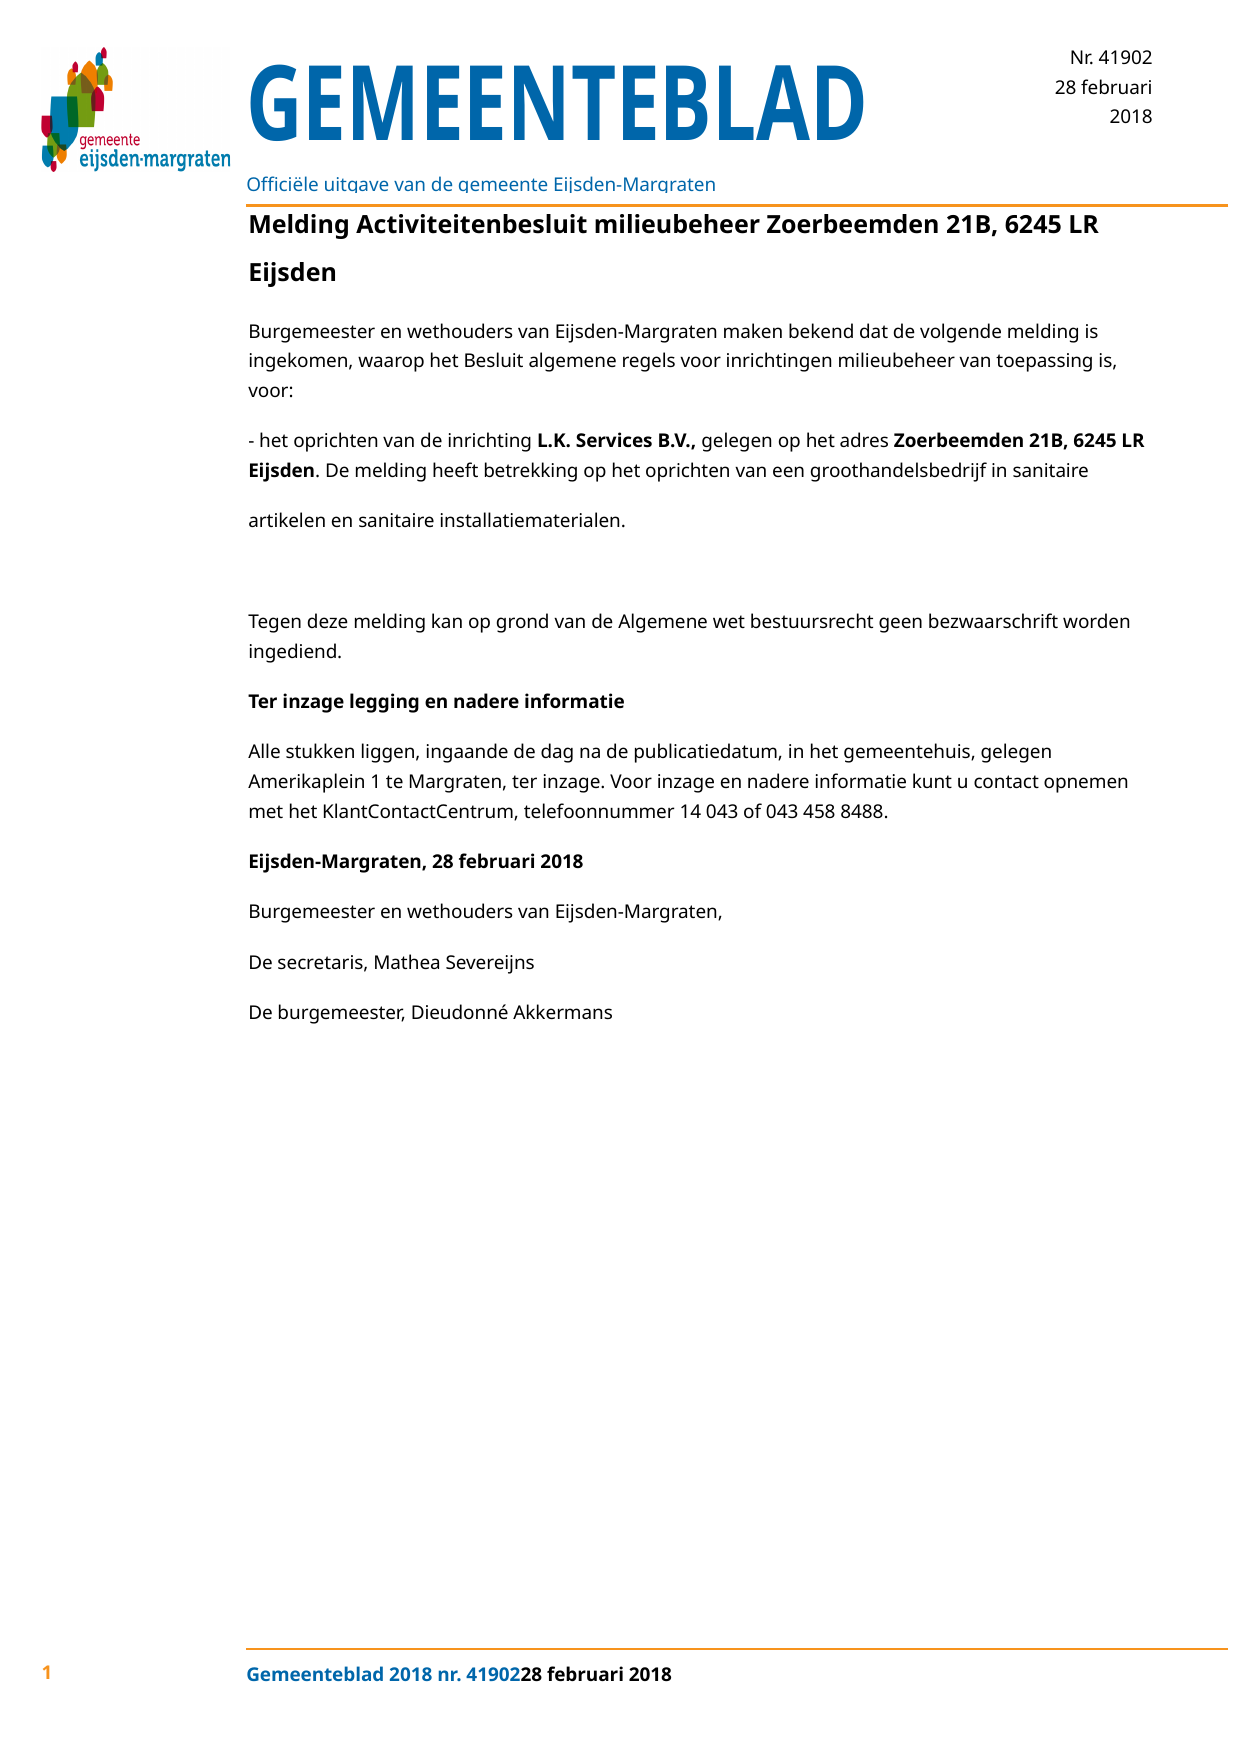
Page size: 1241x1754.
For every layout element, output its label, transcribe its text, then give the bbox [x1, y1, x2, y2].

text Burgemeester en wethouders van Eijsden-Margraten maken bekend dat de volgende melding is ingekomen, waarop het Besluit algemene regels voor inrichtingen milieubeheer van toepassing is, voor: [248, 318, 1152, 403]
text Melding Activiteitenbesluit milieubeheer Zoerbeemden 21B, 6245 LR Eijsden [248, 207, 1152, 288]
text Alle stukken liggen, ingaande de dag na de publicatiedatum, in het gemeentehuis, gelegen Amerikaplein 1 te Margraten, ter inzage. Voor inzage en nadere informatie kunt u contact opnemen met het KlantContactCentrum, telefoonnummer 14 043 of 043 458 8488. [248, 739, 1152, 824]
text Burgemeester en wethouders van Eijsden-Margraten, [248, 899, 1152, 924]
text artikelen en sanitaire installatiematerialen. [248, 507, 1152, 533]
text De burgemeester, Dieudonné Akkermans [248, 999, 1152, 1025]
text - het oprichten van de inrichting L.K. Services B.V., gelegen op het adres Zoerbeemden 21B, 6245 LR Eijsden. De melding heeft betrekking op het oprichten van een groothandelsbedrijf in sanitaire [248, 427, 1152, 483]
picture [41, 47, 231, 172]
text Eijsden-Margraten, 28 februari 2018 [248, 848, 1152, 874]
text De secretaris, Mathea Severeijns [248, 949, 1152, 975]
text Tegen deze melding kan op grond van de Algemene wet bestuursrecht geen bezwaarschrift worden ingediend. [248, 608, 1152, 664]
text Ter inzage legging en nadere informatie [248, 688, 1152, 714]
